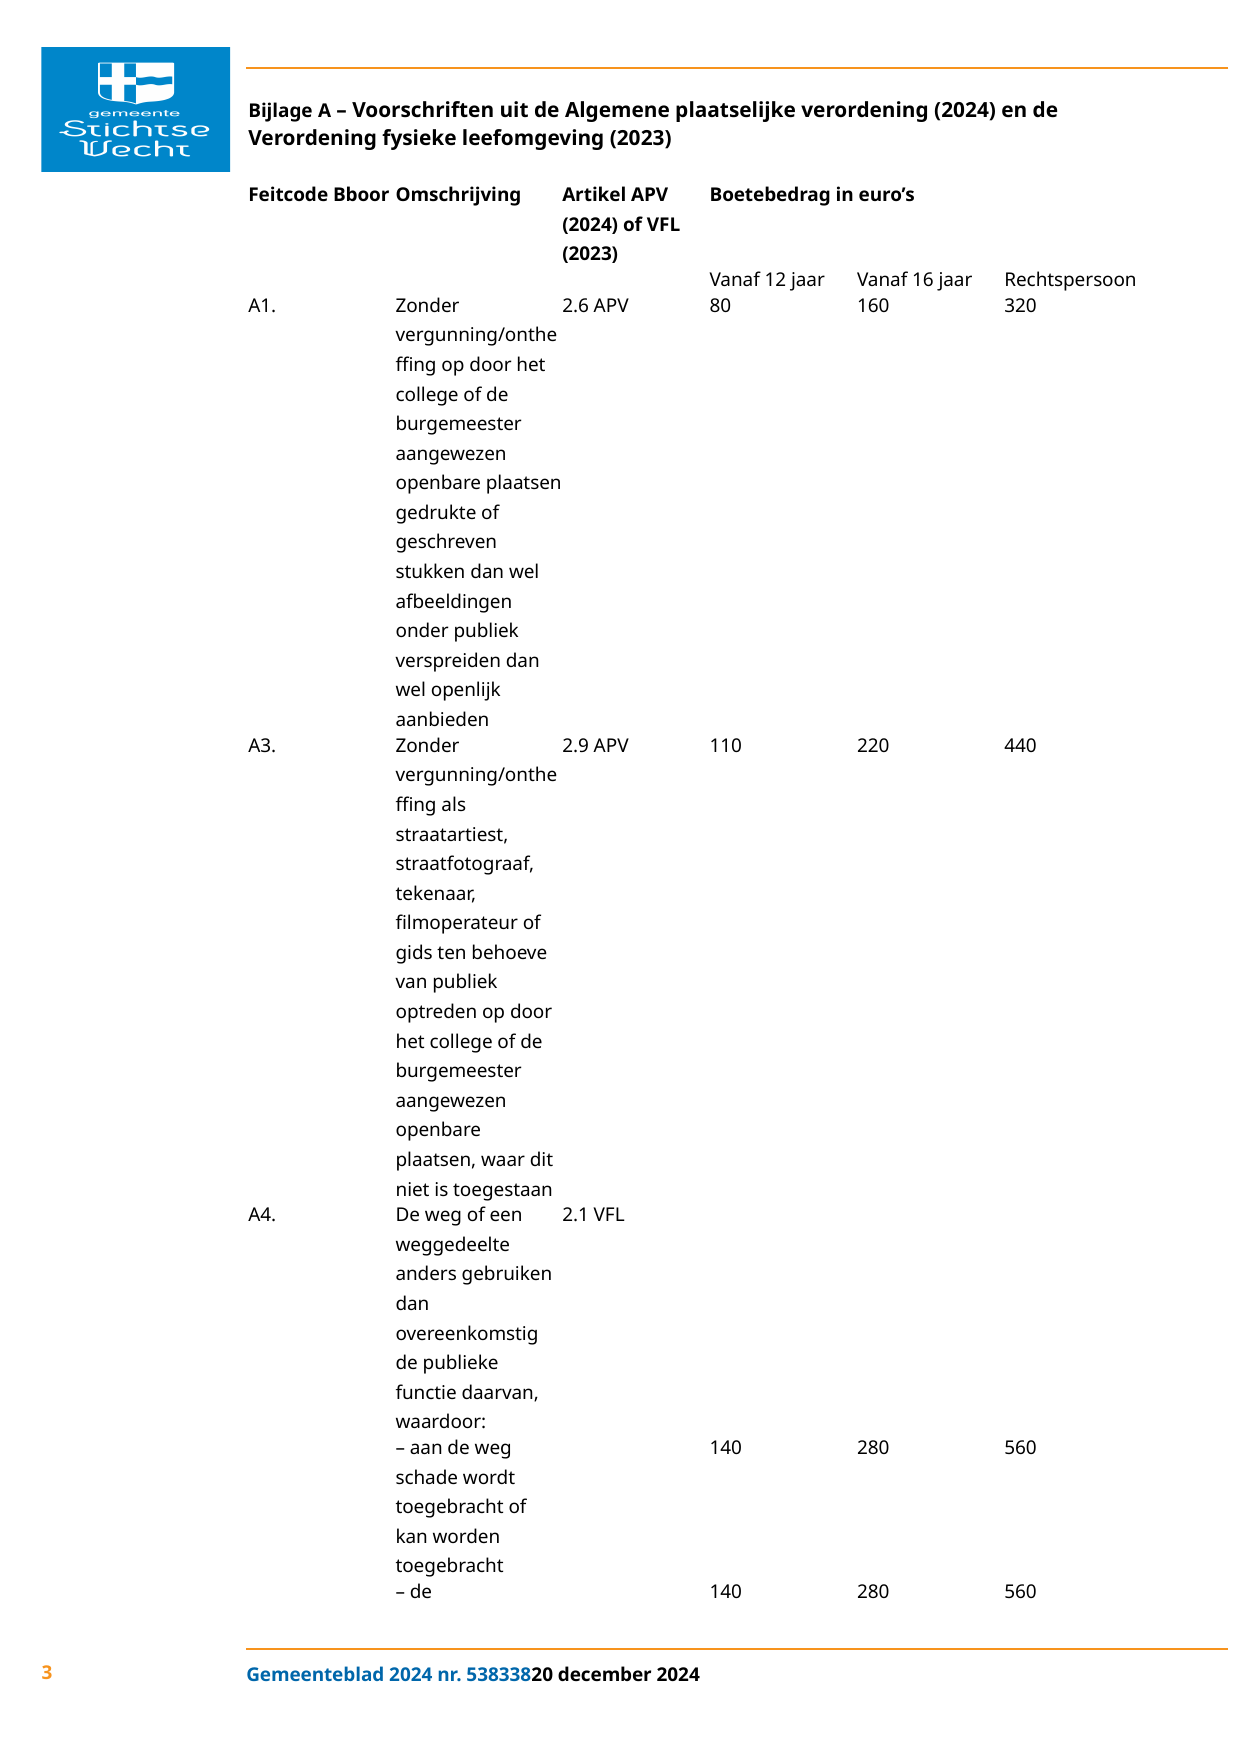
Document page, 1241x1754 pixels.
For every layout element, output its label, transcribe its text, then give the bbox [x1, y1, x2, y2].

table_cell 140 [709, 1434, 857, 1578]
table_cell 320 [1004, 292, 1152, 732]
table_cell 2.1 VFL [562, 1201, 709, 1604]
table_cell 110 [709, 732, 857, 1201]
table_cell 2.6 APV [562, 292, 709, 732]
table_cell [1004, 1201, 1152, 1434]
table_header Feitcode Bboor [248, 181, 395, 266]
table_cell Vanaf 16 jaar [857, 266, 1004, 292]
picture [99, 63, 135, 101]
table_header Omschrijving [395, 181, 562, 266]
table_cell De weg of een weggedeelte anders gebruiken dan overeenkomstig de publieke functie daarvan, waardoor: [395, 1201, 562, 1434]
table_cell 80 [709, 292, 857, 732]
table_cell Zonder vergunning/ontheffing op door het college of de burgemeester aangewezen openbare plaatsen gedrukte of geschreven stukken dan wel afbeeldingen onder publiek verspreiden dan wel openlijk aanbieden [395, 292, 562, 732]
picture [137, 63, 174, 103]
text Bijlage A – Voorschriften uit de Algemene plaatselijke verordening (2024) en de Verordening fysieke leefomgeving (2023) [248, 95, 1152, 152]
table_cell 280 [857, 1434, 1004, 1578]
table_cell 280 [857, 1578, 1004, 1604]
table_cell [857, 1201, 1004, 1434]
table_cell [248, 266, 395, 292]
table_cell [562, 266, 709, 292]
table_cell – aan de weg schade wordt toegebracht of kan worden toegebracht [395, 1434, 562, 1578]
table_cell [395, 266, 562, 292]
table_cell 440 [1004, 732, 1152, 1201]
table_cell A3. [248, 732, 395, 1201]
table_cell 160 [857, 292, 1004, 732]
table_cell 560 [1004, 1578, 1152, 1604]
table_cell 140 [709, 1578, 857, 1604]
table_cell 220 [857, 732, 1004, 1201]
table_cell [709, 1201, 857, 1434]
table_cell Rechtspersoon [1004, 266, 1152, 292]
table_cell 2.9 APV [562, 732, 709, 1201]
table_cell – de [395, 1578, 562, 1604]
table_cell A1. [248, 292, 395, 732]
table_cell Zonder vergunning/ontheffing als straatartiest, straatfotograaf, tekenaar, filmoperateur of gids ten behoeve van publiek optreden op door het college of de burgemeester aangewezen openbare plaatsen, waar dit niet is toegestaan [395, 732, 562, 1201]
table_cell A4. [248, 1201, 395, 1604]
table_header Artikel APV (2024) of VFL (2023) [562, 181, 709, 266]
table_cell 560 [1004, 1434, 1152, 1578]
table_header Boetebedrag in euro’s [709, 181, 1152, 266]
table_cell Vanaf 12 jaar [709, 266, 857, 292]
